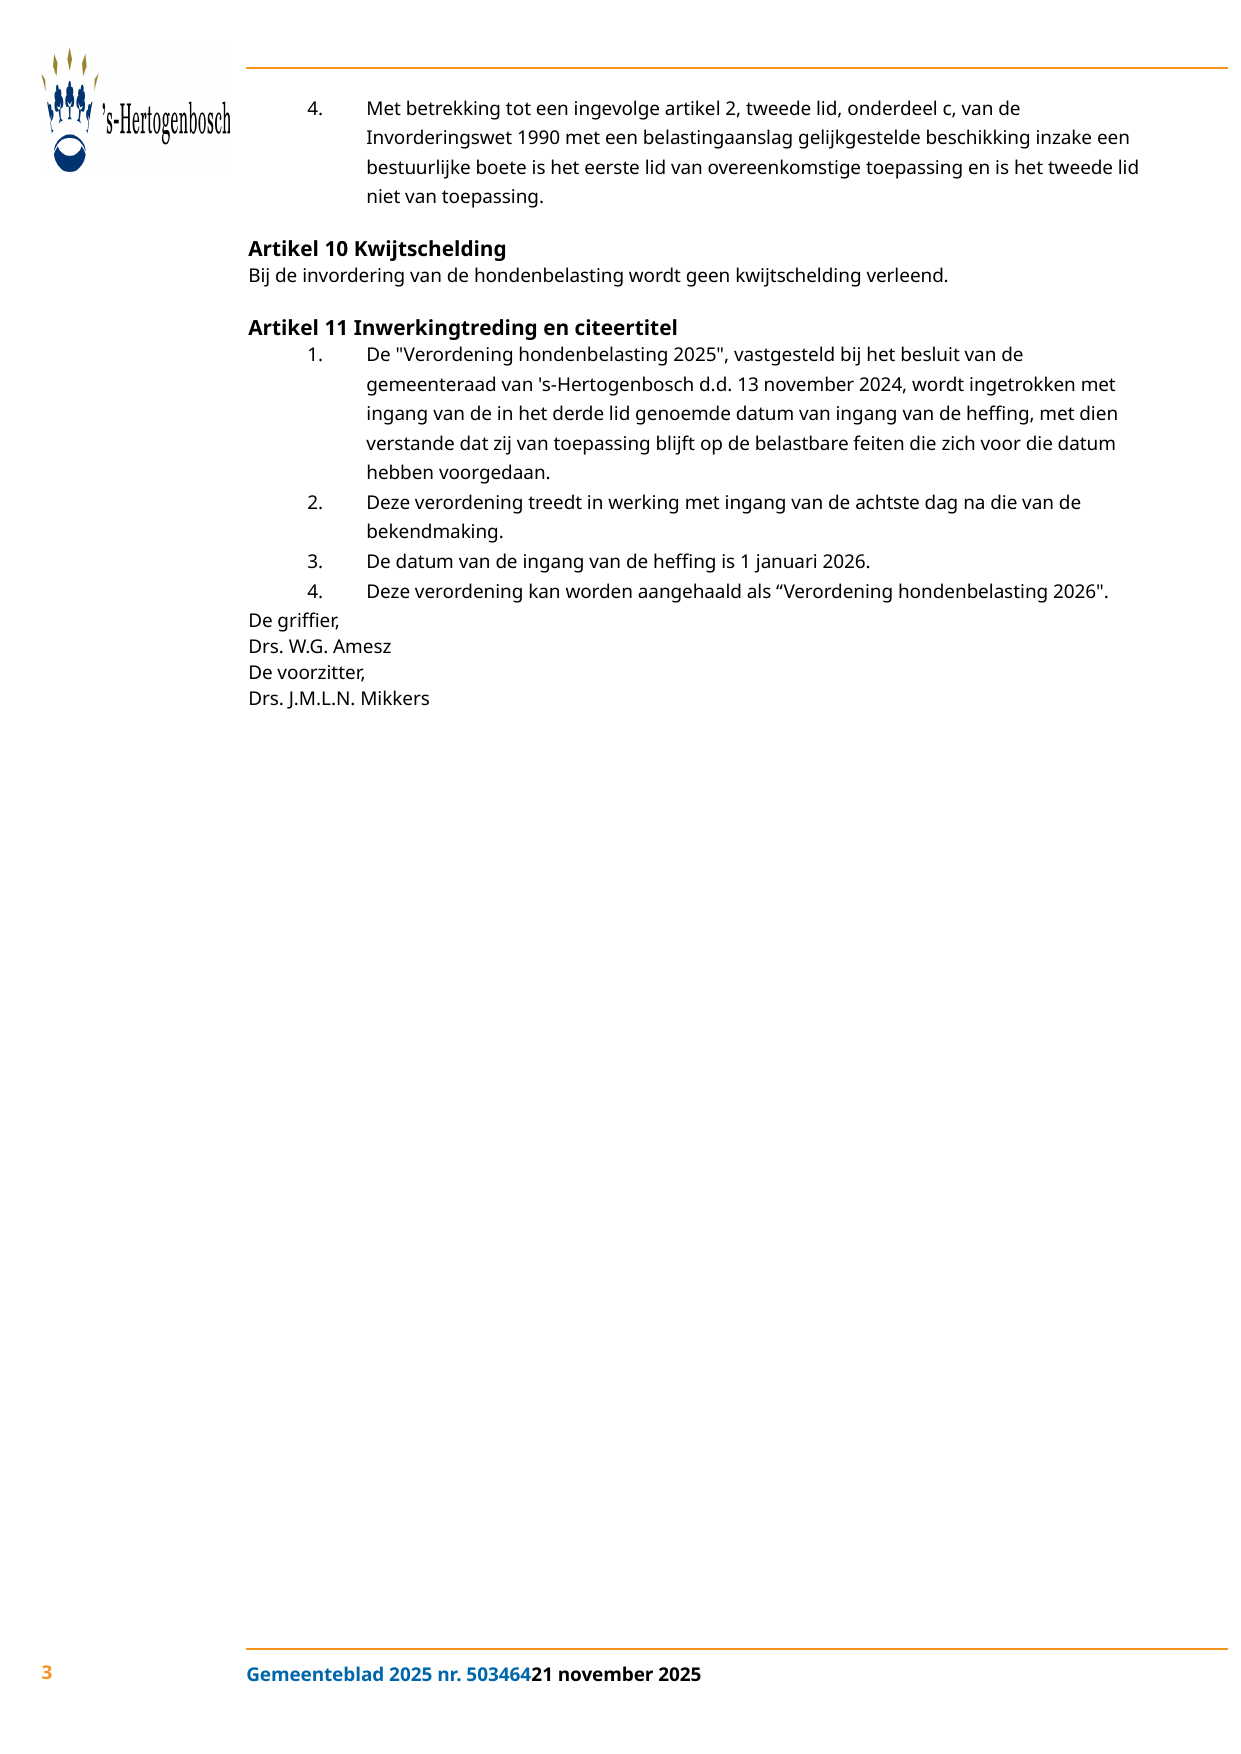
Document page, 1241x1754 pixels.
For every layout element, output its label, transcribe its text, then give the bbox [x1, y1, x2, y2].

list Deze verordening kan worden aangehaald als “Verordening hondenbelasting 2026". [307, 578, 1152, 604]
text Artikel 10 Kwijtschelding [248, 234, 1152, 262]
list Deze verordening treedt in werking met ingang van de achtste dag na die van de bekendmaking. [307, 489, 1152, 544]
text Drs. J.M.L.N. Mikkers [248, 685, 1152, 710]
text Drs. W.G. Amesz [248, 633, 1152, 659]
text Bij de invordering van de hondenbelasting wordt geen kwijtschelding verleend. [248, 262, 1152, 288]
text De voorzitter, [248, 659, 1152, 685]
list De datum van de ingang van de heffing is 1 januari 2026. [307, 548, 1152, 574]
picture [41, 47, 231, 172]
list De "Verordening hondenbelasting 2025", vastgesteld bij het besluit van de gemeenteraad van 's-Hertogenbosch d.d. 13 november 2024, wordt ingetrokken met ingang van de in het derde lid genoemde datum van ingang van de heffing, met dien verstande dat zij van toepassing blijft op de belastbare feiten die zich voor die datum hebben voorgedaan. [307, 341, 1152, 485]
list Met betrekking tot een ingevolge artikel 2, tweede lid, onderdeel c, van de Invorderingswet 1990 met een belastingaanslag gelijkgestelde beschikking inzake een bestuurlijke boete is het eerste lid van overeenkomstige toepassing en is het tweede lid niet van toepassing. [307, 95, 1152, 209]
text De griffier, [248, 607, 1152, 633]
text Artikel 11 Inwerkingtreding en citeertitel [248, 313, 1152, 341]
